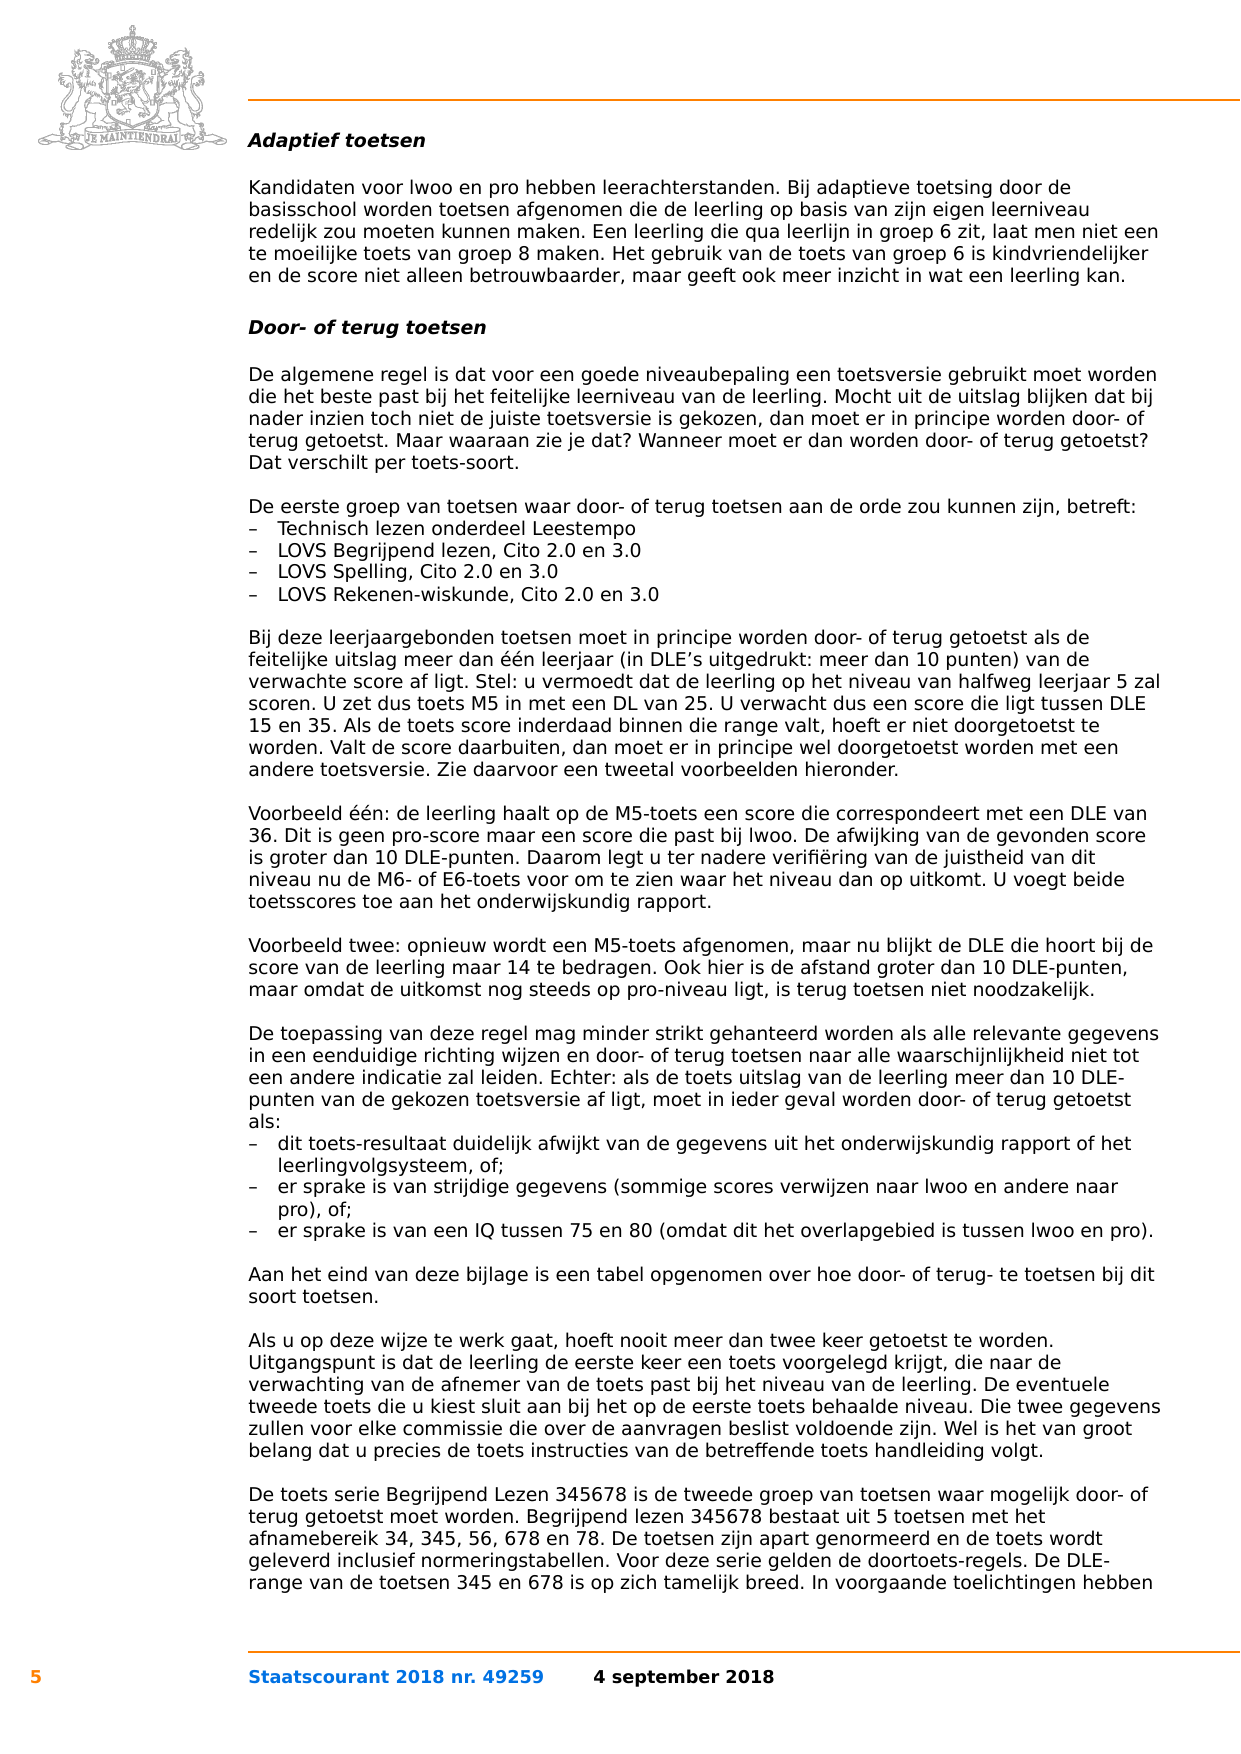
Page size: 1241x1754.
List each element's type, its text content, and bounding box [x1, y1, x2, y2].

text – LOVS Rekenen-wiskunde, Cito 2.0 en 3.0 [248, 583, 1163, 605]
text – er sprake is van een IQ tussen 75 en 80 (omdat dit het overlapgebied is tussen lwoo en pro). [248, 1220, 1163, 1242]
text De toets serie Begrijpend Lezen 345678 is de tweede groep van toetsen waar mogelijk door- of terug getoetst moet worden. Begrijpend lezen 345678 bestaat uit 5 toetsen met het afnamebereik 34, 345, 56, 678 en 78. De toetsen zijn apart genormeerd en de toets wordt geleverd inclusief normeringstabellen. Voor deze serie gelden de doortoets-regels. De DLE-range van de toetsen 345 en 678 is op zich tamelijk breed. In voorgaande toelichtingen hebben [248, 1484, 1163, 1594]
picture [38, 25, 227, 150]
text – LOVS Begrijpend lezen, Cito 2.0 en 3.0 [248, 539, 1163, 561]
text – dit toets-resultaat duidelijk afwijkt van de gegevens uit het onderwijskundig rapport of het leerlingvolgsysteem, of; [248, 1132, 1163, 1176]
text Bij deze leerjaargebonden toetsen moet in principe worden door- of terug getoetst als de feitelijke uitslag meer dan één leerjaar (in DLE’s uitgedrukt: meer dan 10 punten) van de verwachte score af ligt. Stel: u vermoedt dat de leerling op het niveau van halfweg leerjaar 5 zal scoren. U zet dus toets M5 in met een DL van 25. U verwacht dus een score die ligt tussen DLE 15 en 35. Als de toets score inderdaad binnen die range valt, hoeft er niet doorgetoetst te worden. Valt de score daarbuiten, dan moet er in principe wel doorgetoetst worden met een andere toetsversie. Zie daarvoor een tweetal voorbeelden hieronder. [248, 627, 1163, 781]
text Kandidaten voor lwoo en pro hebben leerachterstanden. Bij adaptieve toetsing door de basisschool worden toetsen afgenomen die de leerling op basis van zijn eigen leerniveau redelijk zou moeten kunnen maken. Een leerling die qua leerlijn in groep 6 zit, laat men niet een te moeilijke toets van groep 8 maken. Het gebruik van de toets van groep 6 is kindvriendelijker en de score niet alleen betrouwbaarder, maar geeft ook meer inzicht in wat een leerling kan. [248, 177, 1163, 287]
text Voorbeeld twee: opnieuw wordt een M5-toets afgenomen, maar nu blijkt de DLE die hoort bij de score van de leerling maar 14 te bedragen. Ook hier is de afstand groter dan 10 DLE-punten, maar omdat de uitkomst nog steeds op pro-niveau ligt, is terug toetsen niet noodzakelijk. [248, 935, 1163, 1001]
text – LOVS Spelling, Cito 2.0 en 3.0 [248, 561, 1163, 583]
text – er sprake is van strijdige gegevens (sommige scores verwijzen naar lwoo en andere naar pro), of; [248, 1176, 1163, 1220]
text – Technisch lezen onderdeel Leestempo [248, 517, 1163, 539]
text Aan het eind van deze bijlage is een tabel opgenomen over hoe door- of terug- te toetsen bij dit soort toetsen. [248, 1264, 1163, 1308]
text De algemene regel is dat voor een goede niveaubepaling een toetsversie gebruikt moet worden die het beste past bij het feitelijke leerniveau van de leerling. Mocht uit de uitslag blijken dat bij nader inzien toch niet de juiste toetsversie is gekozen, dan moet er in principe worden door- of terug getoetst. Maar waaraan zie je dat? Wanneer moet er dan worden door- of terug getoetst? Dat verschilt per toets-soort. [248, 364, 1163, 474]
text De toepassing van deze regel mag minder strikt gehanteerd worden als alle relevante gegevens in een eenduidige richting wijzen en door- of terug toetsen naar alle waarschijnlijkheid niet tot een andere indicatie zal leiden. Echter: als de toets uitslag van de leerling meer dan 10 DLE-punten van de gekozen toetsversie af ligt, moet in ieder geval worden door- of terug getoetst als: [248, 1023, 1163, 1132]
text Als u op deze wijze te werk gaat, hoeft nooit meer dan twee keer getoetst te worden. Uitgangspunt is dat de leerling de eerste keer een toets voorgelegd krijgt, die naar de verwachting van de afnemer van de toets past bij het niveau van de leerling. De eventuele tweede toets die u kiest sluit aan bij het op de eerste toets behaalde niveau. Die twee gegevens zullen voor elke commissie die over de aanvragen beslist voldoende zijn. Wel is het van groot belang dat u precies de toets instructies van de betreffende toets handleiding volgt. [248, 1330, 1163, 1462]
text De eerste groep van toetsen waar door- of terug toetsen aan de orde zou kunnen zijn, betreft: [248, 496, 1163, 517]
subtitle Door- of terug toetsen [248, 317, 1163, 339]
text Voorbeeld één: de leerling haalt op de M5-toets een score die correspondeert met een DLE van 36. Dit is geen pro-score maar een score die past bij lwoo. De afwijking van de gevonden score is groter dan 10 DLE-punten. Daarom legt u ter nadere verifiëring van de juistheid van dit niveau nu de M6- of E6-toets voor om te zien waar het niveau dan op uitkomt. U voegt beide toetsscores toe aan het onderwijskundig rapport. [248, 803, 1163, 913]
subtitle Adaptief toetsen [248, 130, 1163, 152]
